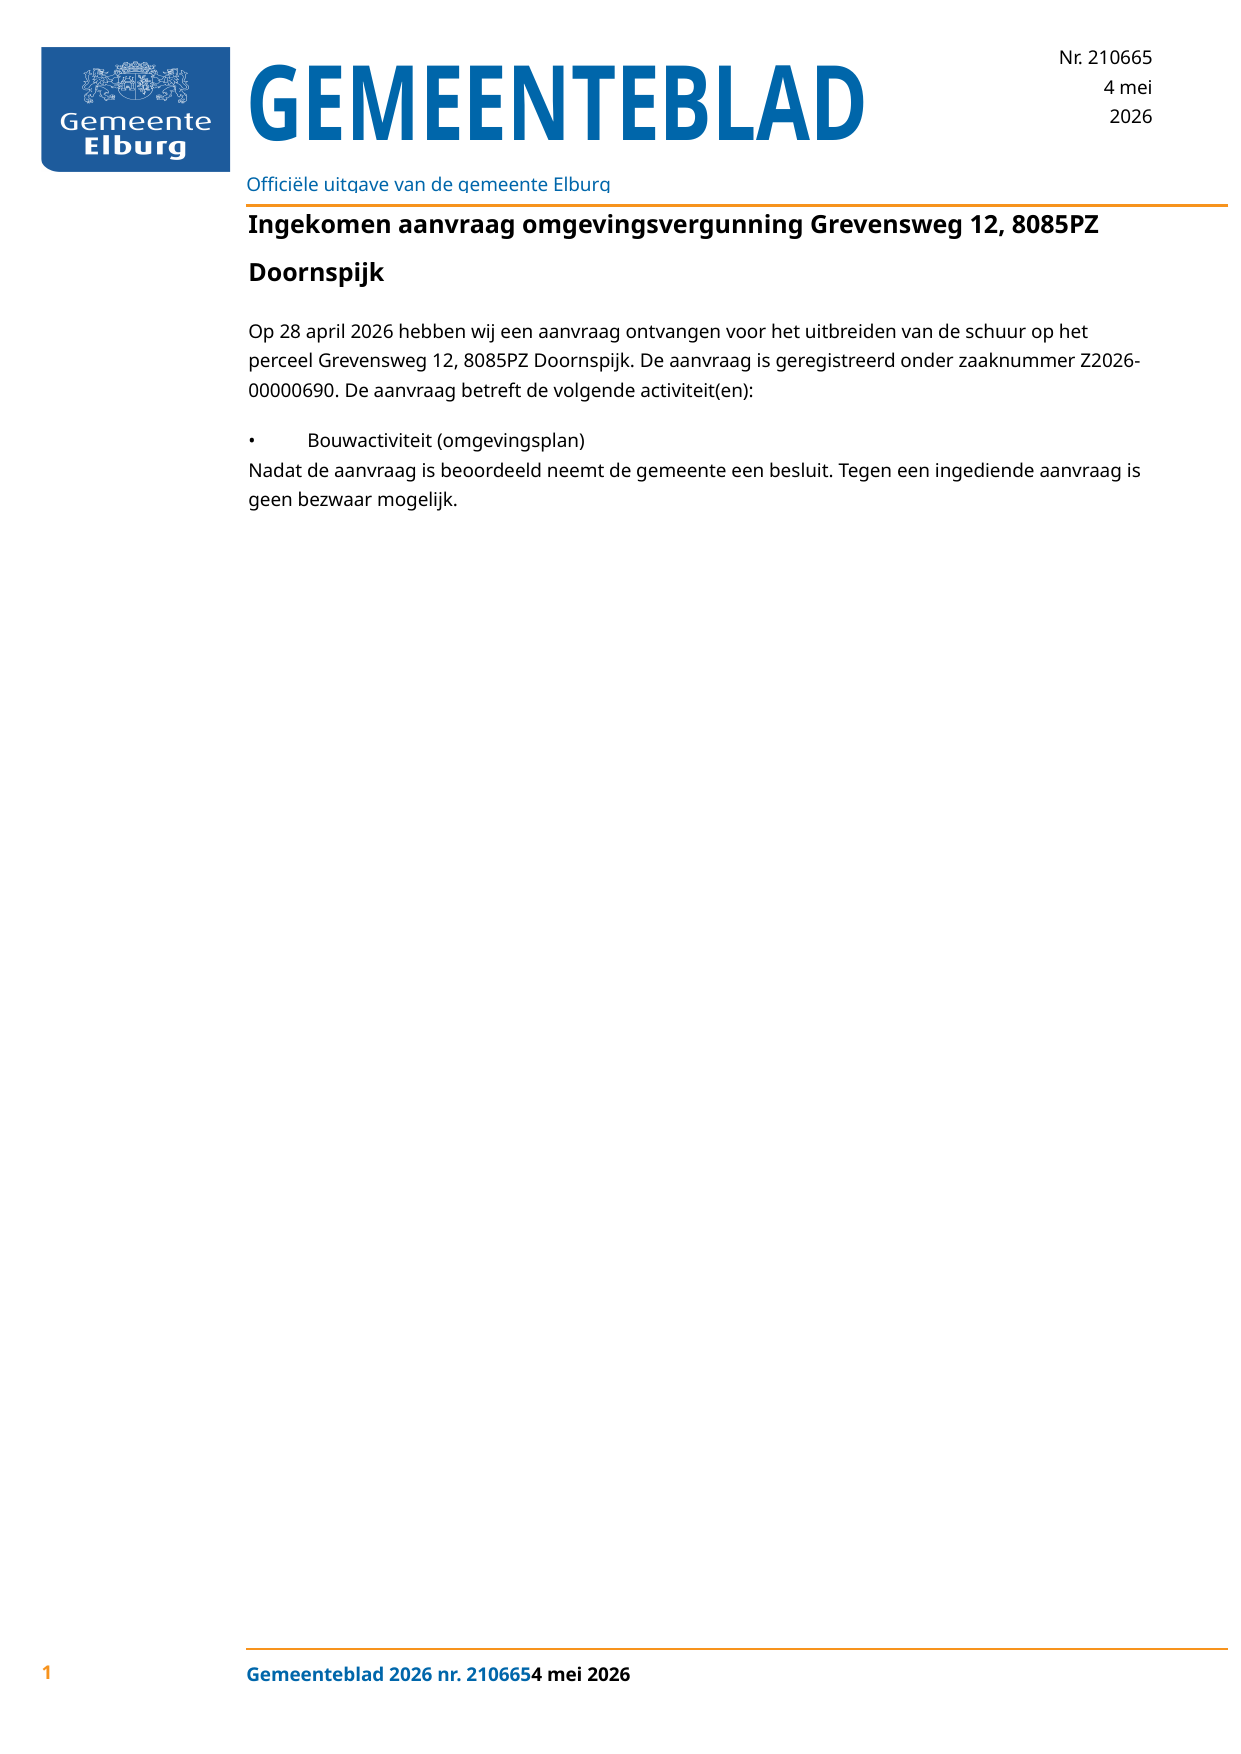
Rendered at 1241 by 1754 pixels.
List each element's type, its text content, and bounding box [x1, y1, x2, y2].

text Nadat de aanvraag is beoordeeld neemt de gemeente een besluit. Tegen een ingediende aanvraag is geen bezwaar mogelijk. [248, 457, 1152, 512]
list Bouwactiviteit (omgevingsplan) [248, 427, 1152, 453]
text Op 28 april 2026 hebben wij een aanvraag ontvangen voor het uitbreiden van de schuur op het perceel Grevensweg 12, 8085PZ Doornspijk. De aanvraag is geregistreerd onder zaaknummer Z2026-00000690. De aanvraag betreft de volgende activiteit(en): [248, 318, 1152, 403]
text Ingekomen aanvraag omgevingsvergunning Grevensweg 12, 8085PZ Doornspijk [248, 207, 1152, 288]
picture [41, 47, 231, 172]
